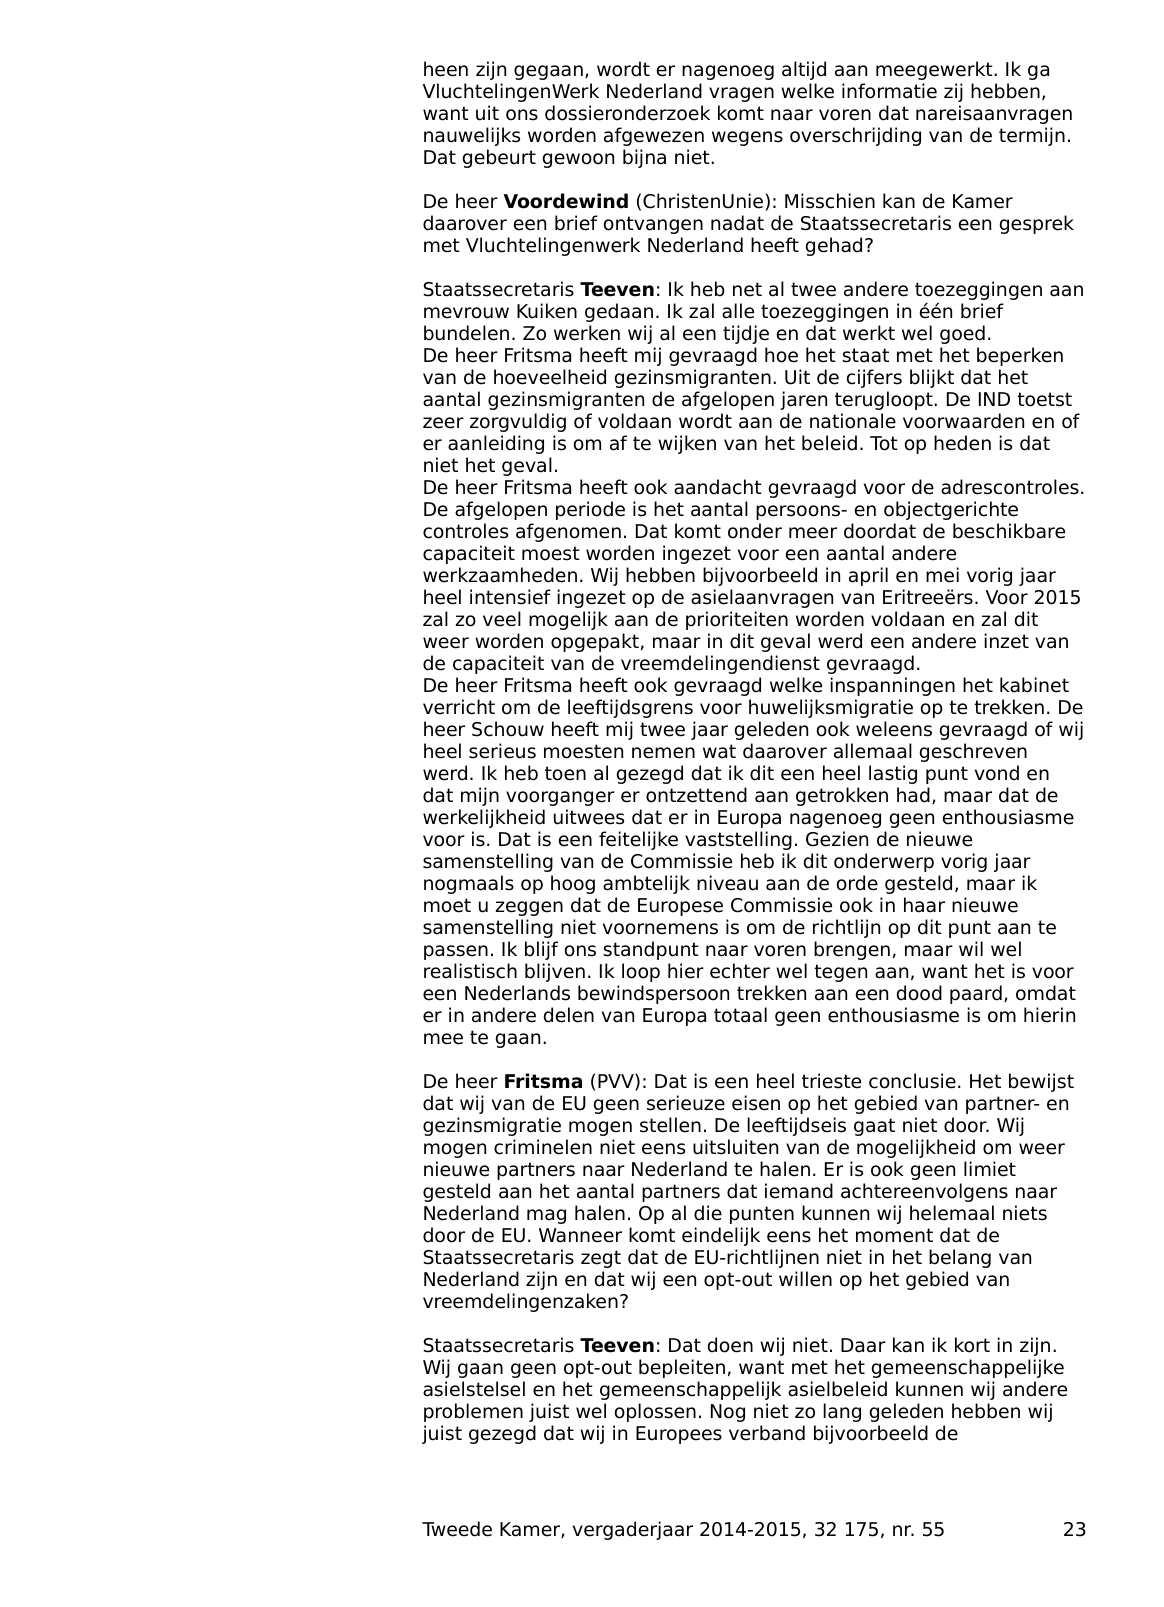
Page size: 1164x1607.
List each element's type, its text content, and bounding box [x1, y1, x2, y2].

text De heer Fritsma heeft ook gevraagd welke inspanningen het kabinet verricht om de leeftijdsgrens voor huwelijksmigratie op te trekken. De heer Schouw heeft mij twee jaar geleden ook weleens gevraagd of wij heel serieus moesten nemen wat daarover allemaal geschreven werd. Ik heb toen al gezegd dat ik dit een heel lastig punt vond en dat mijn voorganger er ontzettend aan getrokken had, maar dat de werkelijkheid uitwees dat er in Europa nagenoeg geen enthousiasme voor is. Dat is een feitelijke vaststelling. Gezien de nieuwe samenstelling van de Commissie heb ik dit onderwerp vorig jaar nogmaals op hoog ambtelijk niveau aan de orde gesteld, maar ik moet u zeggen dat de Europese Commissie ook in haar nieuwe samenstelling niet voornemens is om de richtlijn op dit punt aan te passen. Ik blijf ons standpunt naar voren brengen, maar wil wel realistisch blijven. Ik loop hier echter wel tegen aan, want het is voor een Nederlands bewindspersoon trekken aan een dood paard, omdat er in andere delen van Europa totaal geen enthousiasme is om hierin mee te gaan. [422, 675, 1087, 1048]
text De heer Fritsma heeft ook aandacht gevraagd voor de adrescontroles. De afgelopen periode is het aantal persoons- en objectgerichte controles afgenomen. Dat komt onder meer doordat de beschikbare capaciteit moest worden ingezet voor een aantal andere werkzaamheden. Wij hebben bijvoorbeeld in april en mei vorig jaar heel intensief ingezet op de asielaanvragen van Eritreeërs. Voor 2015 zal zo veel mogelijk aan de prioriteiten worden voldaan en zal dit weer worden opgepakt, maar in dit geval werd een andere inzet van de capaciteit van de vreemdelingendienst gevraagd. [422, 477, 1087, 675]
text De heer Fritsma heeft mij gevraagd hoe het staat met het beperken van de hoeveelheid gezinsmigranten. Uit de cijfers blijkt dat het aantal gezinsmigranten de afgelopen jaren terugloopt. De IND toetst zeer zorgvuldig of voldaan wordt aan de nationale voorwaarden en of er aanleiding is om af te wijken van het beleid. Tot op heden is dat niet het geval. [422, 345, 1087, 477]
text heen zijn gegaan, wordt er nagenoeg altijd aan meegewerkt. Ik ga VluchtelingenWerk Nederland vragen welke informatie zij hebben, want uit ons dossieronderzoek komt naar voren dat nareisaanvragen nauwelijks worden afgewezen wegens overschrijding van de termijn. Dat gebeurt gewoon bijna niet. [422, 59, 1087, 169]
text De heer Fritsma (PVV): Dat is een heel trieste conclusie. Het bewijst dat wij van de EU geen serieuze eisen op het gebied van partner- en gezinsmigratie mogen stellen. De leeftijdseis gaat niet door. Wij mogen criminelen niet eens uitsluiten van de mogelijkheid om weer nieuwe partners naar Nederland te halen. Er is ook geen limiet gesteld aan het aantal partners dat iemand achtereenvolgens naar Nederland mag halen. Op al die punten kunnen wij helemaal niets door de EU. Wanneer komt eindelijk eens het moment dat de Staatssecretaris zegt dat de EU-richtlijnen niet in het belang van Nederland zijn en dat wij een opt-out willen op het gebied van vreemdelingenzaken? [422, 1071, 1087, 1312]
text Staatssecretaris Teeven: Dat doen wij niet. Daar kan ik kort in zijn. Wij gaan geen opt-out bepleiten, want met het gemeenschappelijke asielstelsel en het gemeenschappelijk asielbeleid kunnen wij andere problemen juist wel oplossen. Nog niet zo lang geleden hebben wij juist gezegd dat wij in Europees verband bijvoorbeeld de [422, 1335, 1087, 1444]
text De heer Voordewind (ChristenUnie): Misschien kan de Kamer daarover een brief ontvangen nadat de Staatssecretaris een gesprek met Vluchtelingenwerk Nederland heeft gehad? [422, 191, 1087, 257]
text Staatssecretaris Teeven: Ik heb net al twee andere toezeggingen aan mevrouw Kuiken gedaan. Ik zal alle toezeggingen in één brief bundelen. Zo werken wij al een tijdje en dat werkt wel goed. [422, 279, 1087, 345]
